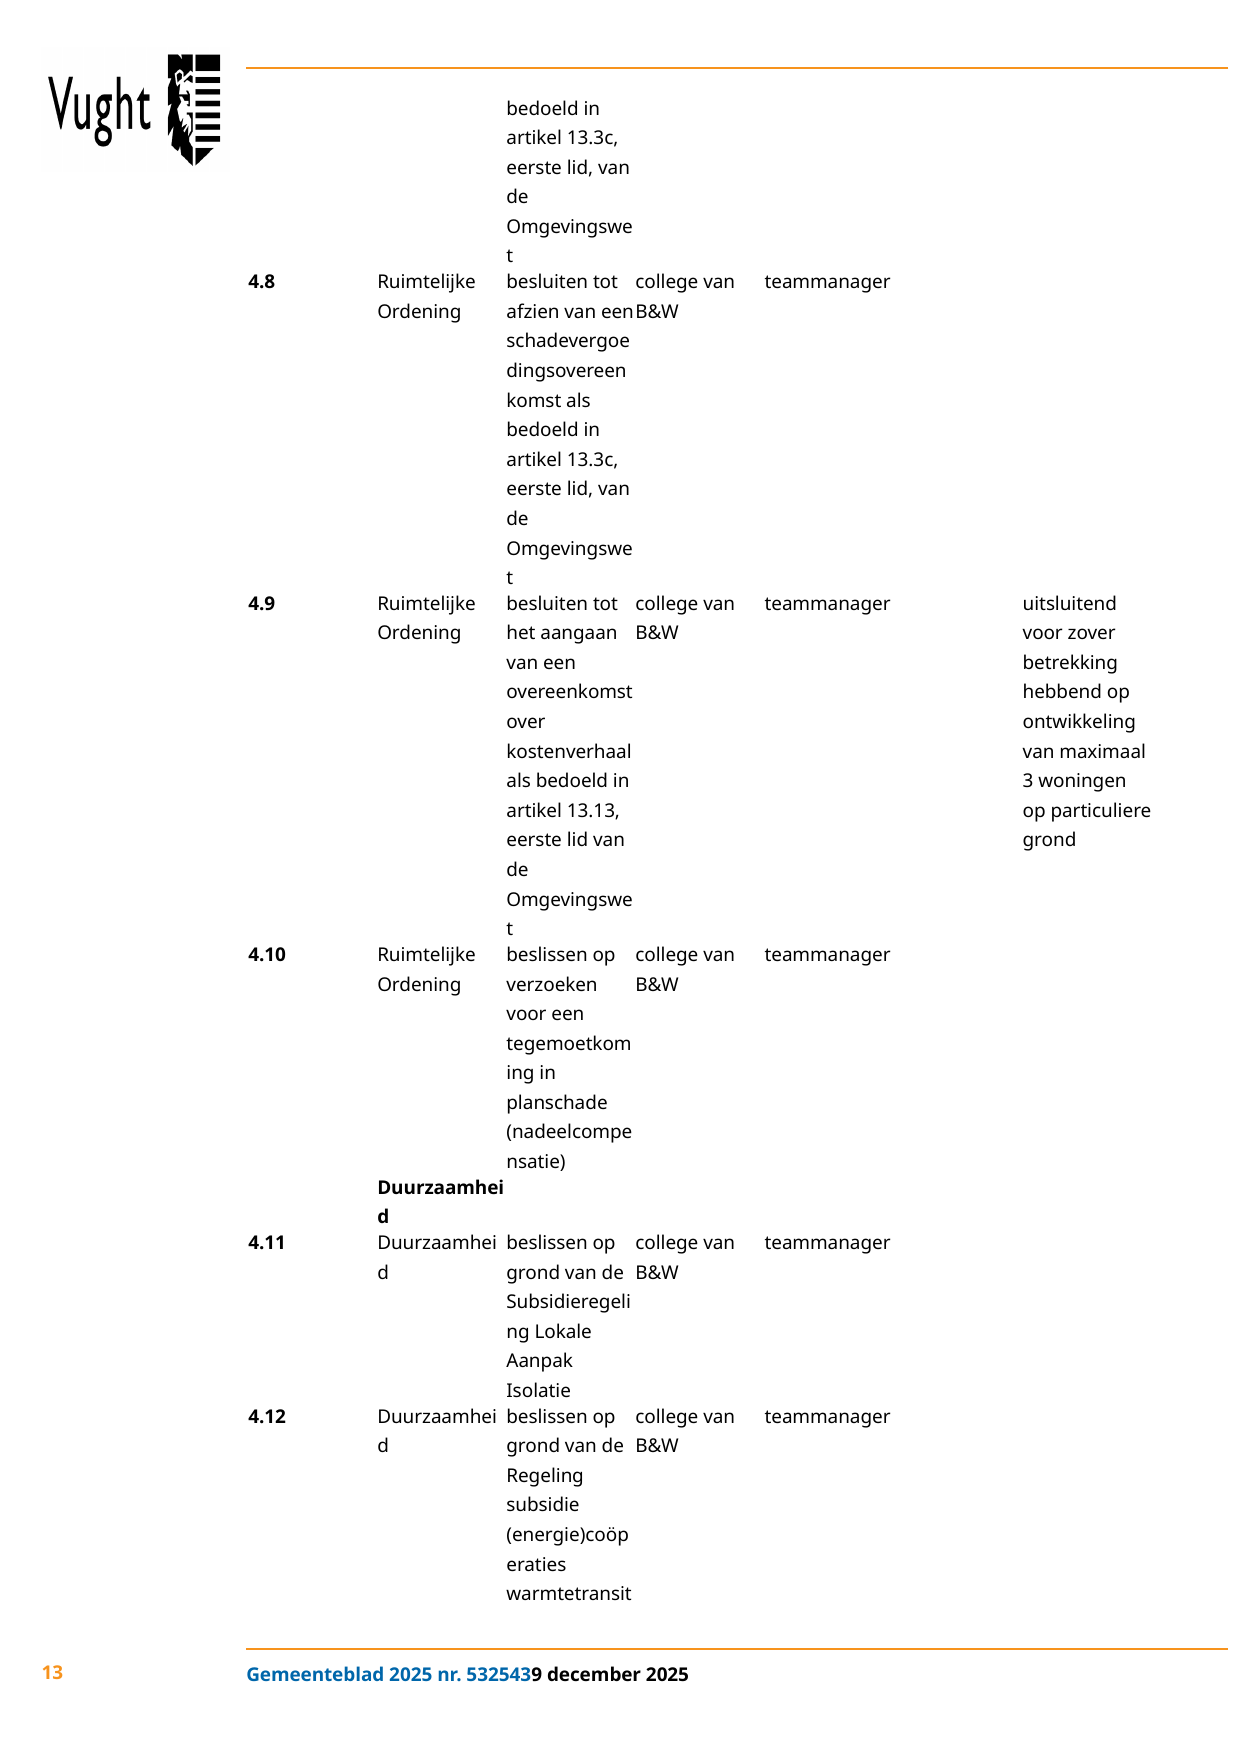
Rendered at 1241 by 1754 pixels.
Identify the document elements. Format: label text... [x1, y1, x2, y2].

table_cell [377, 95, 506, 268]
table_cell beslissen op grond van de Regeling subsidie (energie)coöperaties warmtetransit [506, 1403, 635, 1606]
table_cell bedoeld in artikel 13.3c, eerste lid, van de Omgevingswet [506, 95, 635, 268]
table_cell [248, 1174, 377, 1229]
table_cell Duurzaamheid [377, 1229, 506, 1403]
table_cell Ruimtelijke Ordening [377, 269, 506, 590]
table_cell 4.11 [248, 1229, 377, 1403]
table_cell teammanager [764, 590, 893, 941]
table_cell [1023, 1174, 1152, 1229]
table_cell [894, 941, 1022, 1174]
table_cell college van B&W [635, 941, 764, 1174]
table_cell 4.8 [248, 269, 377, 590]
table_cell [506, 1174, 635, 1229]
table_cell [1023, 1403, 1152, 1606]
table_cell [894, 590, 1022, 941]
table_cell teammanager [764, 1403, 893, 1606]
table_cell [894, 95, 1022, 268]
table_cell beslissen op verzoeken voor een tegemoetkoming in planschade (nadeelcompensatie) [506, 941, 635, 1174]
table_cell uitsluitend voor zover betrekking hebbend op ontwikkeling van maximaal 3 woningen op particuliere grond [1023, 590, 1152, 941]
table_cell [248, 95, 377, 268]
table_cell [764, 1174, 893, 1229]
picture [41, 47, 231, 172]
table_cell college van B&W [635, 590, 764, 941]
table_cell besluiten tot het aangaan van een overeenkomst over kostenverhaal als bedoeld in artikel 13.13, eerste lid van de Omgevingswet [506, 590, 635, 941]
table_cell besluiten tot afzien van een schadevergoedingsovereenkomst als bedoeld in artikel 13.3c, eerste lid, van de Omgevingswet [506, 269, 635, 590]
table_cell teammanager [764, 269, 893, 590]
table_cell [635, 1174, 764, 1229]
table_cell [764, 95, 893, 268]
table_cell [894, 1403, 1022, 1606]
table_cell college van B&W [635, 269, 764, 590]
table_cell [1023, 95, 1152, 268]
table_cell [894, 1229, 1022, 1403]
table_cell college van B&W [635, 1403, 764, 1606]
table_cell [635, 95, 764, 268]
table_cell 4.9 [248, 590, 377, 941]
table_cell [894, 1174, 1022, 1229]
table_cell teammanager [764, 941, 893, 1174]
table_cell [1023, 1229, 1152, 1403]
table_cell 4.12 [248, 1403, 377, 1606]
table_cell teammanager [764, 1229, 893, 1403]
table_cell [1023, 941, 1152, 1174]
table_cell college van B&W [635, 1229, 764, 1403]
table_cell Duurzaamheid [377, 1403, 506, 1606]
table_cell beslissen op grond van de Subsidieregeling Lokale Aanpak Isolatie [506, 1229, 635, 1403]
table_cell Ruimtelijke Ordening [377, 941, 506, 1174]
table_cell Duurzaamheid [377, 1174, 506, 1229]
table_cell 4.10 [248, 941, 377, 1174]
table_cell [1023, 269, 1152, 590]
table_cell [894, 269, 1022, 590]
table_cell Ruimtelijke Ordening [377, 590, 506, 941]
